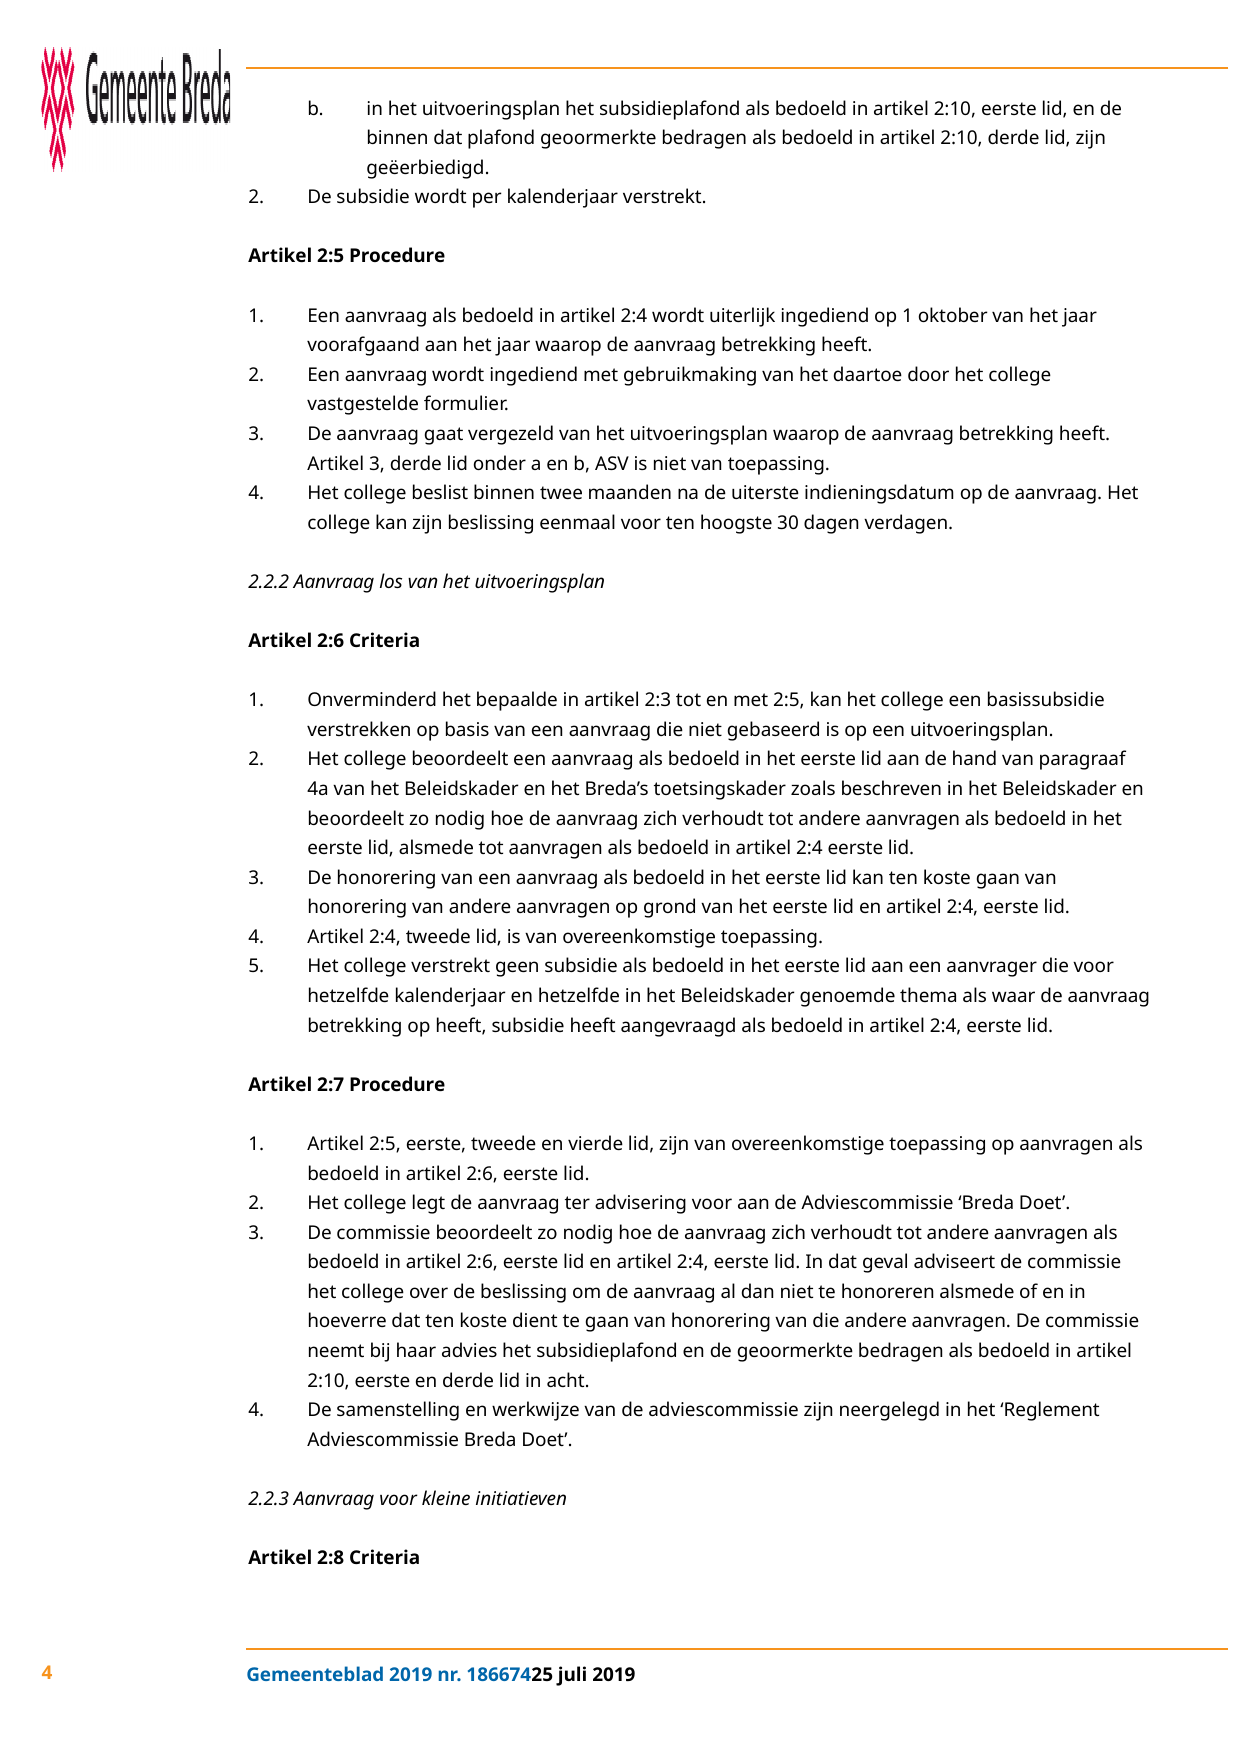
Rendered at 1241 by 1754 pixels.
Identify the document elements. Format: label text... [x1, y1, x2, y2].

list in het uitvoeringsplan het subsidieplafond als bedoeld in artikel 2:10, eerste lid, en de binnen dat plafond geoormerkte bedragen als bedoeld in artikel 2:10, derde lid, zijn geëerbiedigd. [307, 95, 1152, 180]
text Artikel 2:5 Procedure [248, 243, 1152, 268]
text Artikel 2:8 Criteria [248, 1544, 1152, 1570]
list Het college beslist binnen twee maanden na de uiterste indieningsdatum op de aanvraag. Het college kan zijn beslissing eenmaal voor ten hoogste 30 dagen verdagen. [248, 479, 1152, 535]
text Artikel 2:7 Procedure [248, 1071, 1152, 1097]
list Onverminderd het bepaalde in artikel 2:3 tot en met 2:5, kan het college een basissubsidie verstrekken op basis van een aanvraag die niet gebaseerd is op een uitvoeringsplan. [248, 686, 1152, 742]
list Een aanvraag wordt ingediend met gebruikmaking van het daartoe door het college vastgestelde formulier. [248, 361, 1152, 416]
text Artikel 2:6 Criteria [248, 627, 1152, 653]
list Het college verstrekt geen subsidie als bedoeld in het eerste lid aan een aanvrager die voor hetzelfde kalenderjaar en hetzelfde in het Beleidskader genoemde thema als waar de aanvraag betrekking op heeft, subsidie heeft aangevraagd als bedoeld in artikel 2:4, eerste lid. [248, 953, 1152, 1038]
list Het college legt de aanvraag ter advisering voor aan de Adviescommissie ‘Breda Doet’. [248, 1189, 1152, 1215]
list Artikel 2:5, eerste, tweede en vierde lid, zijn van overeenkomstige toepassing op aanvragen als bedoeld in artikel 2:6, eerste lid. [248, 1130, 1152, 1186]
text 2.2.2 Aanvraag los van het uitvoeringsplan [248, 568, 1152, 594]
list De samenstelling en werkwijze van de adviescommissie zijn neergelegd in het ‘Reglement Adviescommissie Breda Doet’. [248, 1396, 1152, 1452]
list De honorering van een aanvraag als bedoeld in het eerste lid kan ten koste gaan van honorering van andere aanvragen op grond van het eerste lid en artikel 2:4, eerste lid. [248, 864, 1152, 919]
list Een aanvraag als bedoeld in artikel 2:4 wordt uiterlijk ingediend op 1 oktober van het jaar voorafgaand aan het jaar waarop de aanvraag betrekking heeft. [248, 302, 1152, 357]
list De commissie beoordeelt zo nodig hoe de aanvraag zich verhoudt tot andere aanvragen als bedoeld in artikel 2:6, eerste lid en artikel 2:4, eerste lid. In dat geval adviseert de commissie het college over de beslissing om de aanvraag al dan niet te honoreren alsmede of en in hoeverre dat ten koste dient te gaan van honorering van die andere aanvragen. De commissie neemt bij haar advies het subsidieplafond en de geoormerkte bedragen als bedoeld in artikel 2:10, eerste en derde lid in acht. [248, 1219, 1152, 1393]
list Het college beoordeelt een aanvraag als bedoeld in het eerste lid aan de hand van paragraaf 4a van het Beleidskader en het Breda’s toetsingskader zoals beschreven in het Beleidskader en beoordeelt zo nodig hoe de aanvraag zich verhoudt tot andere aanvragen als bedoeld in het eerste lid, alsmede tot aanvragen als bedoeld in artikel 2:4 eerste lid. [248, 746, 1152, 860]
text 2.2.3 Aanvraag voor kleine initiatieven [248, 1485, 1152, 1511]
list Artikel 2:4, tweede lid, is van overeenkomstige toepassing. [248, 923, 1152, 949]
list De subsidie wordt per kalenderjaar verstrekt. [248, 183, 1152, 209]
list De aanvraag gaat vergezeld van het uitvoeringsplan waarop de aanvraag betrekking heeft. Artikel 3, derde lid onder a en b, ASV is niet van toepassing. [248, 420, 1152, 476]
picture [41, 47, 231, 172]
